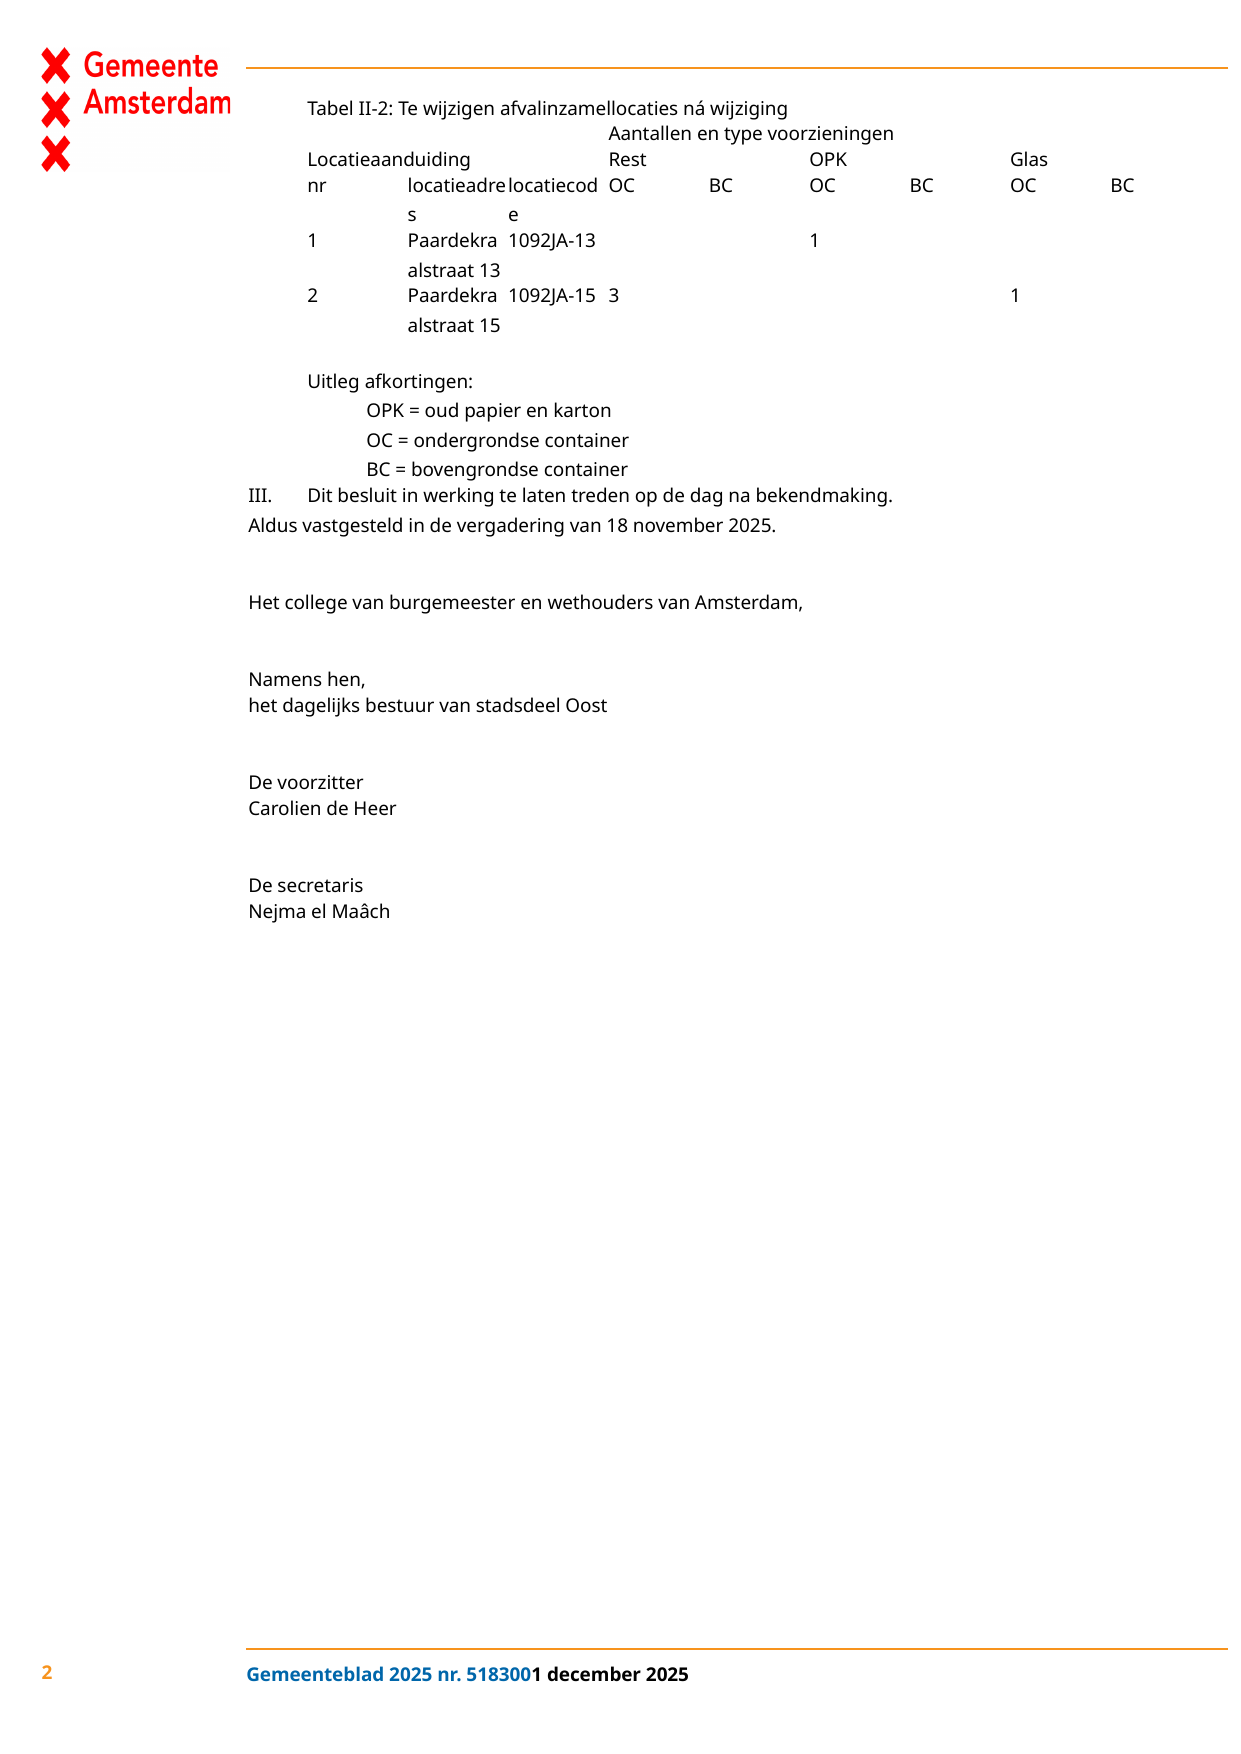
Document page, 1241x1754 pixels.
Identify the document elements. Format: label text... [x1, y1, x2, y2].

table_cell BC [1110, 172, 1211, 227]
table_cell [1110, 283, 1211, 338]
table_cell 1 [307, 228, 407, 283]
table_cell 1 [809, 228, 909, 283]
table_cell Glas [1010, 146, 1211, 172]
table_cell 1 [1010, 283, 1110, 338]
table_cell Locatieaanduiding [307, 146, 608, 172]
table_cell 1092JA-13 [508, 228, 608, 283]
table_cell 3 [608, 283, 709, 338]
table_header Uitleg afkortingen: OPK = oud papier en karton OC = ondergrondse container BC = bovengrondse container [307, 368, 1211, 482]
table_cell Paardekraalstraat 13 [408, 228, 508, 283]
text De voorzitter [248, 769, 1152, 795]
table_cell OPK [809, 146, 1010, 172]
table_cell 1092JA-15 [508, 283, 608, 338]
table_header Tabel II-2: Te wijzigen afvalinzamellocaties ná wijziging [307, 95, 1211, 121]
table_cell [709, 283, 809, 338]
table_cell [709, 228, 809, 283]
list Dit besluit in werking te laten treden op de dag na bekendmaking. [248, 482, 1152, 508]
table_cell [307, 121, 608, 146]
table_cell [608, 228, 709, 283]
table_cell OC [608, 172, 709, 227]
table_cell Aantallen en type voorzieningen [608, 121, 1211, 146]
table_cell OC [1010, 172, 1110, 227]
text het dagelijks bestuur van stadsdeel Oost [248, 692, 1152, 718]
table_cell BC [909, 172, 1010, 227]
text Namens hen, [248, 666, 1152, 692]
table_cell locatiecode [508, 172, 608, 227]
table_cell [1010, 228, 1110, 283]
table_cell [809, 283, 909, 338]
picture [41, 47, 231, 172]
text De secretaris [248, 872, 1152, 898]
table_cell Rest [608, 146, 809, 172]
text Aldus vastgesteld in de vergadering van 18 november 2025. [248, 512, 1152, 538]
table_cell nr [307, 172, 407, 227]
table_cell 2 [307, 283, 407, 338]
table_cell [909, 228, 1010, 283]
text Het college van burgemeester en wethouders van Amsterdam, [248, 589, 1152, 615]
table_cell Paardekraalstraat 15 [408, 283, 508, 338]
table_cell [909, 283, 1010, 338]
table_cell OC [809, 172, 909, 227]
table_cell BC [709, 172, 809, 227]
table_cell [1110, 228, 1211, 283]
text Nejma el Maâch [248, 898, 1152, 924]
text Carolien de Heer [248, 795, 1152, 821]
table_cell locatieadres [408, 172, 508, 227]
